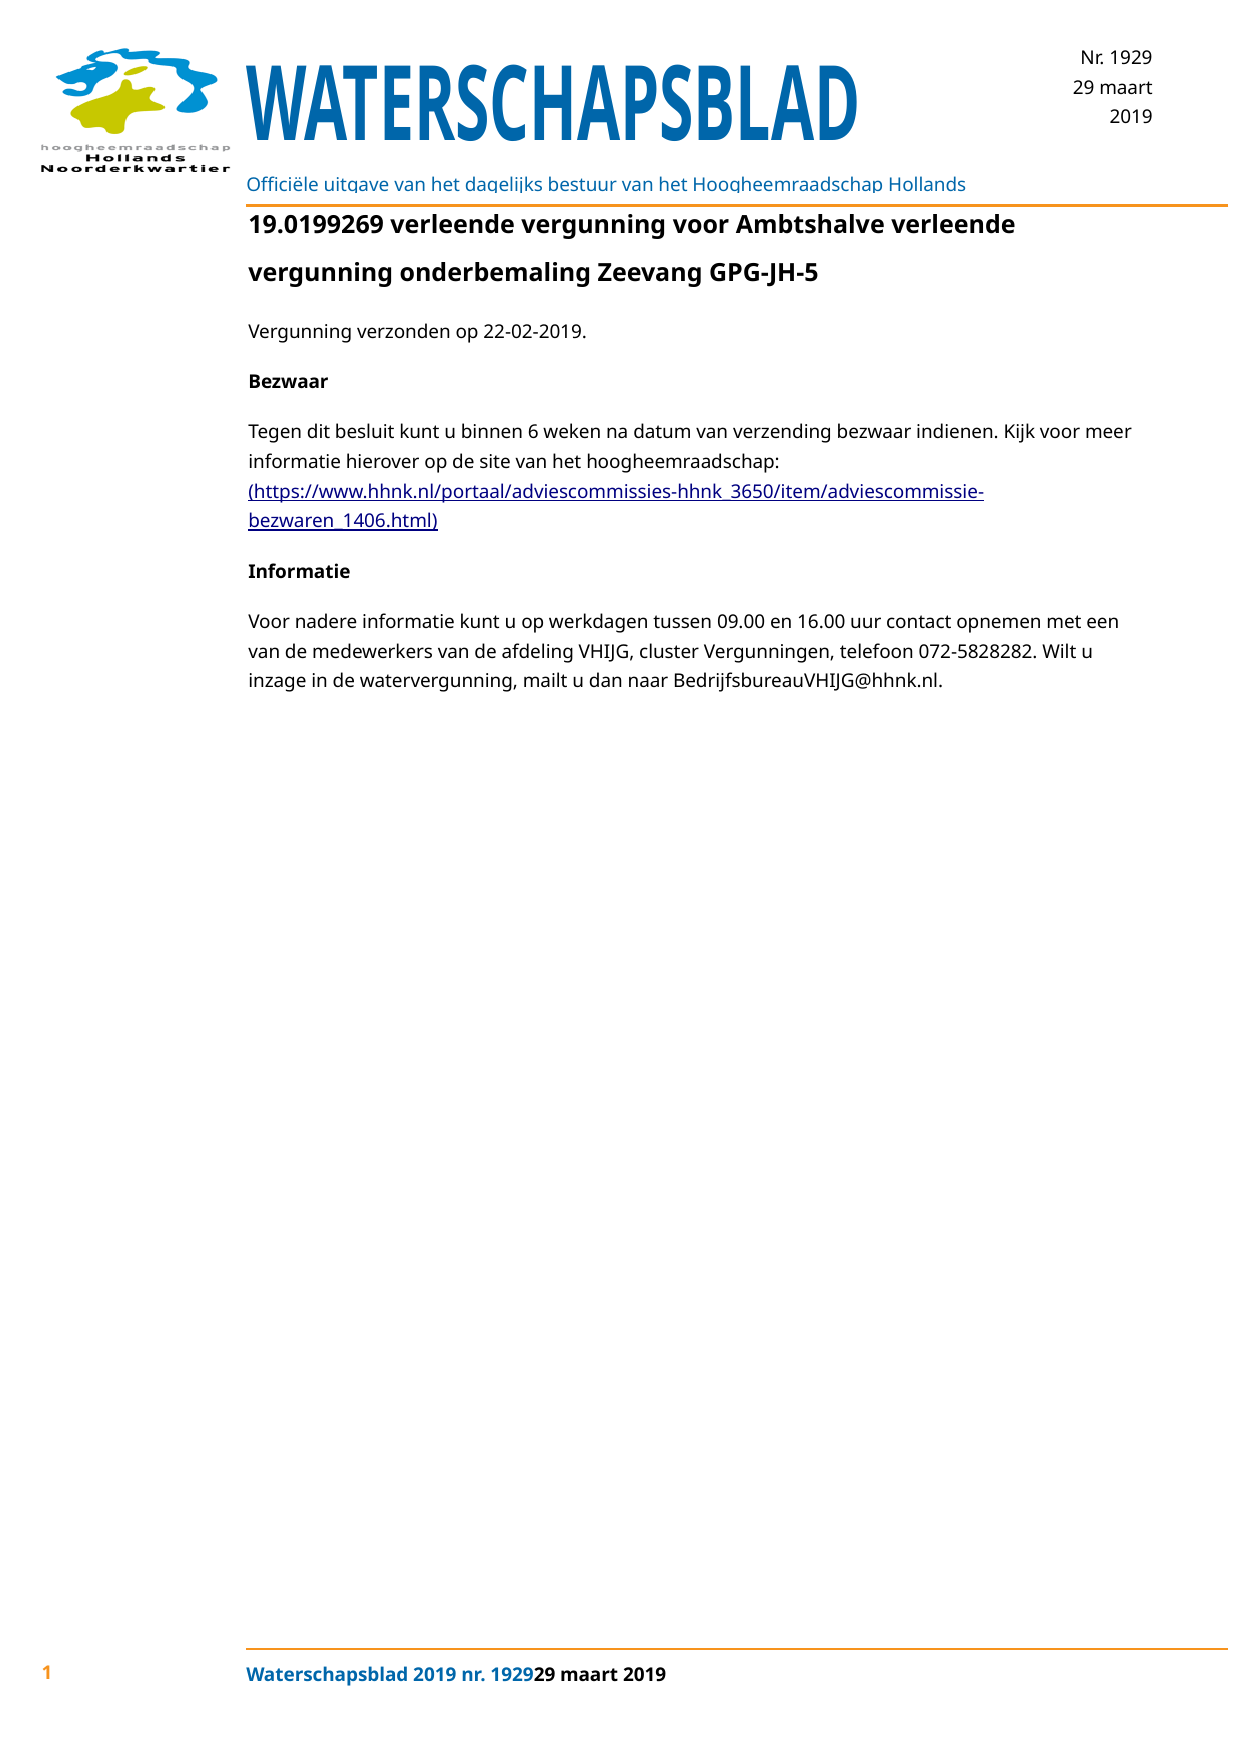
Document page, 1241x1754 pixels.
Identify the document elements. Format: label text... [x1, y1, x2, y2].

text Tegen dit besluit kunt u binnen 6 weken na datum van verzending bezwaar indienen. Kijk voor meer informatie hierover op de site van het hoogheemraadschap: (https://www.hhnk.nl/portaal/adviescommissies-hhnk_3650/item/adviescommissie-bezwaren_1406.html) [248, 419, 1152, 533]
text Voor nadere informatie kunt u op werkdagen tussen 09.00 en 16.00 uur contact opnemen met een van de medewerkers van de afdeling VHIJG, cluster Vergunningen, telefoon 072-5828282. Wilt u inzage in de watervergunning, mailt u dan naar BedrijfsbureauVHIJG@hhnk.nl. [248, 608, 1152, 693]
text Vergunning verzonden op 22-02-2019. [248, 318, 1152, 344]
text 19.0199269 verleende vergunning voor Ambtshalve verleende vergunning onderbemaling Zeevang GPG-JH-5 [248, 207, 1152, 288]
text Informatie [248, 558, 1152, 584]
text Bezwaar [248, 368, 1152, 394]
picture [41, 47, 231, 172]
